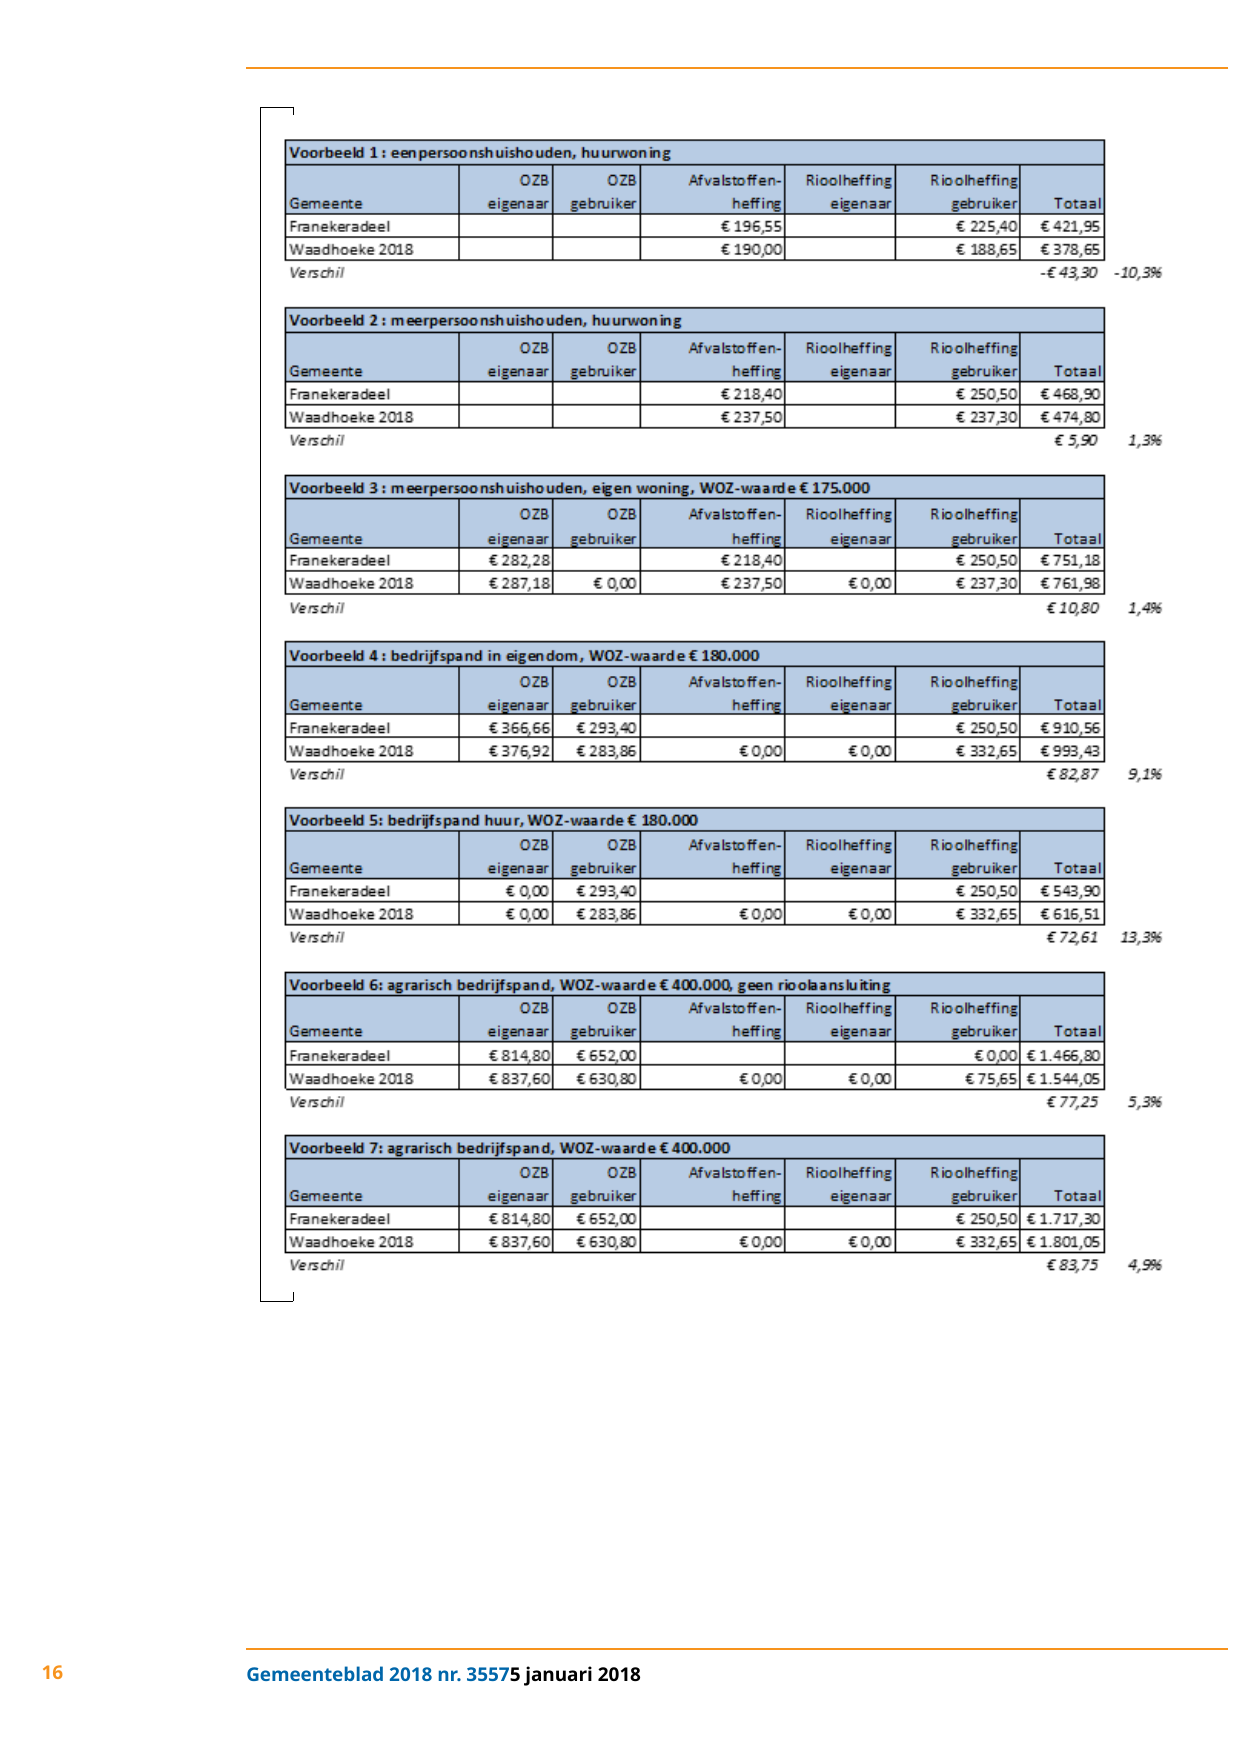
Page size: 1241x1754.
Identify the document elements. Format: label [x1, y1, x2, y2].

picture [41, 47, 231, 172]
picture [268, 115, 1173, 1292]
